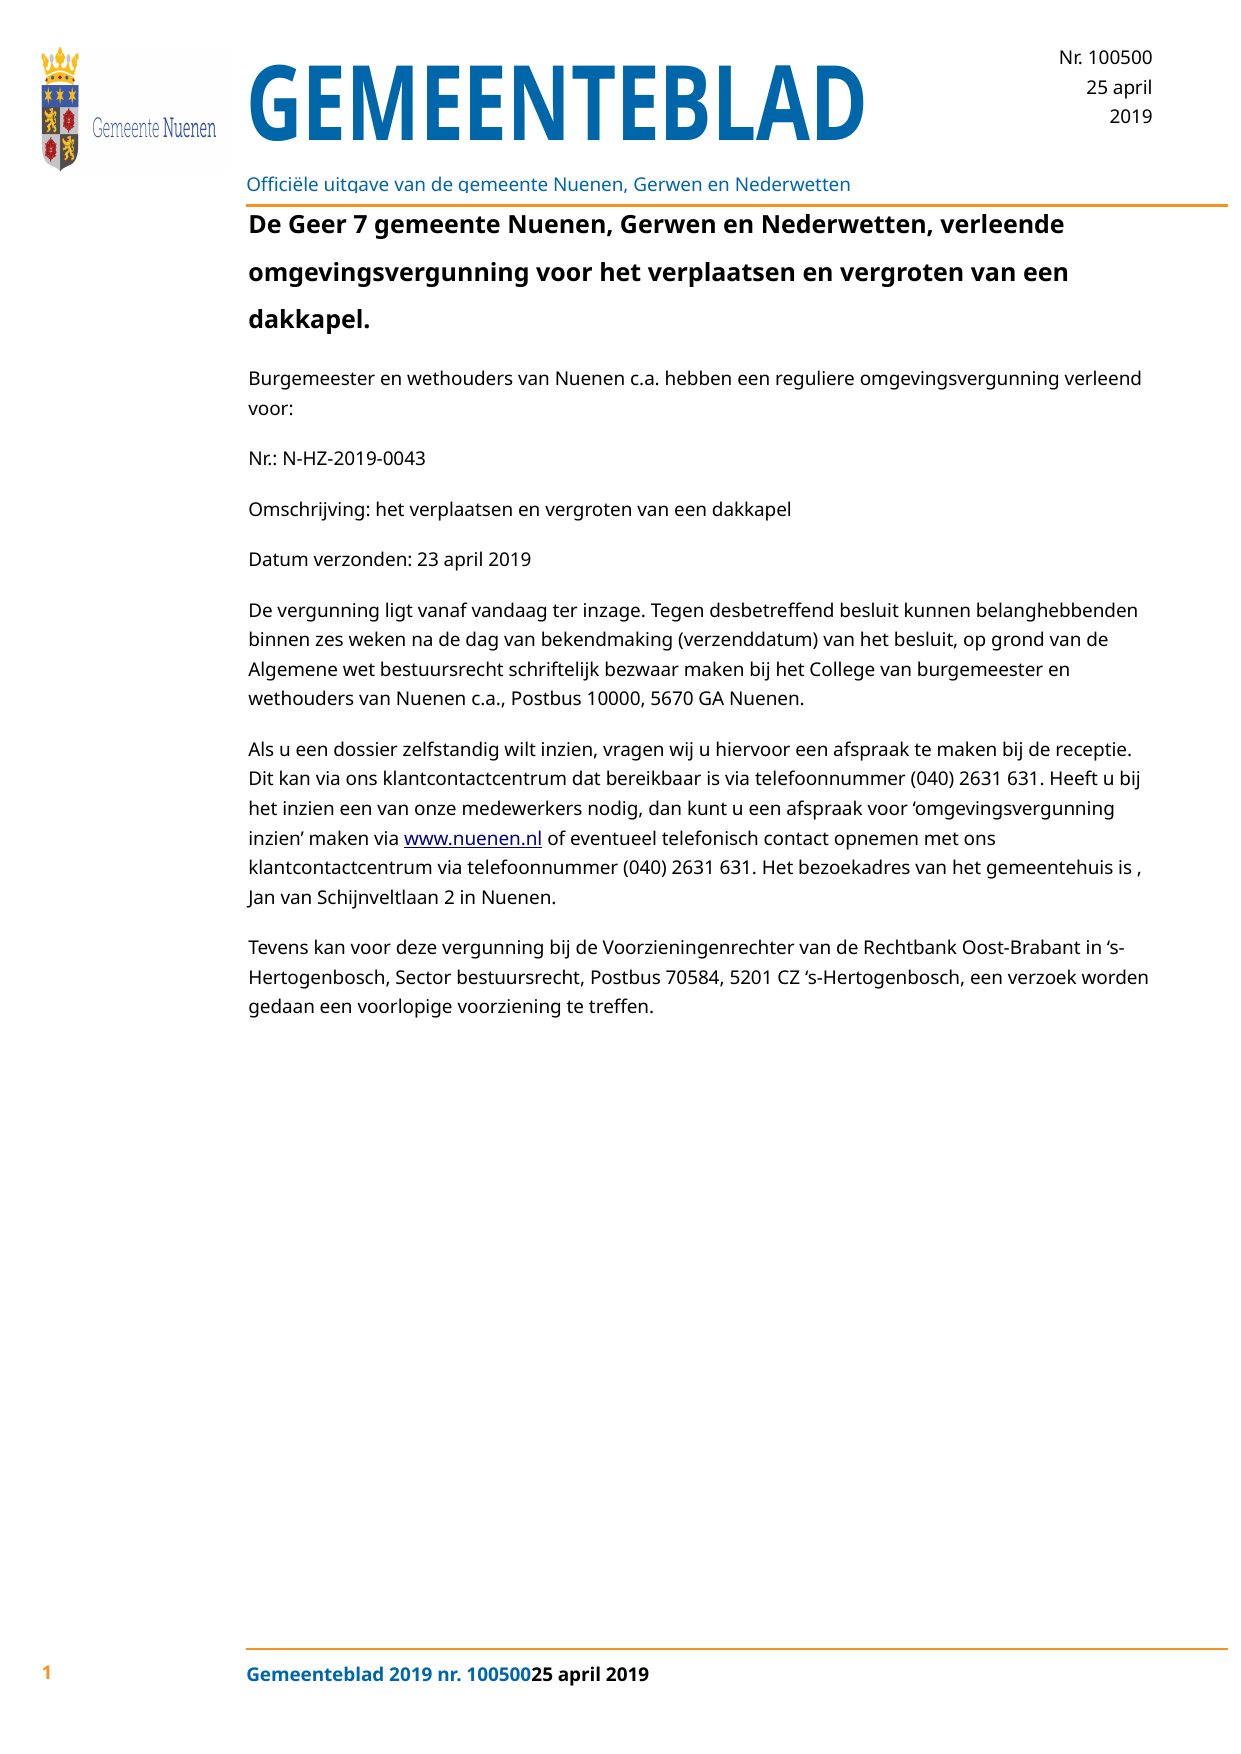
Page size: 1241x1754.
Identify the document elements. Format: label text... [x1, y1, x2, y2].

text De vergunning ligt vanaf vandaag ter inzage. Tegen desbetreffend besluit kunnen belanghebbenden binnen zes weken na de dag van bekendmaking (verzenddatum) van het besluit, op grond van de Algemene wet bestuursrecht schriftelijk bezwaar maken bij het College van burgemeester en wethouders van Nuenen c.a., Postbus 10000, 5670 GA Nuenen. [248, 597, 1152, 711]
text De Geer 7 gemeente Nuenen, Gerwen en Nederwetten, verleende omgevingsvergunning voor het verplaatsen en vergroten van een dakkapel. [248, 207, 1152, 336]
text Als u een dossier zelfstandig wilt inzien, vragen wij u hiervoor een afspraak te maken bij de receptie. Dit kan via ons klantcontactcentrum dat bereikbaar is via telefoonnummer (040) 2631 631. Heeft u bij het inzien een van onze medewerkers nodig, dan kunt u een afspraak voor ‘omgevingsvergunning inzien’ maken via www.nuenen.nl of eventueel telefonisch contact opnemen met ons klantcontactcentrum via telefoonnummer (040) 2631 631. Het bezoekadres van het gemeentehuis is , Jan van Schijnveltlaan 2 in Nuenen. [248, 736, 1152, 909]
picture [41, 47, 231, 172]
text Datum verzonden: 23 april 2019 [248, 546, 1152, 572]
text Omschrijving: het verplaatsen en vergroten van een dakkapel [248, 496, 1152, 522]
text Burgemeester en wethouders van Nuenen c.a. hebben een reguliere omgevingsvergunning verleend voor: [248, 366, 1152, 421]
text Tevens kan voor deze vergunning bij de Voorzieningenrechter van de Rechtbank Oost-Brabant in ‘s-Hertogenbosch, Sector bestuursrecht, Postbus 70584, 5201 CZ ‘s-Hertogenbosch, een verzoek worden gedaan een voorlopige voorziening te treffen. [248, 934, 1152, 1019]
text Nr.: N-HZ-2019-0043 [248, 446, 1152, 471]
